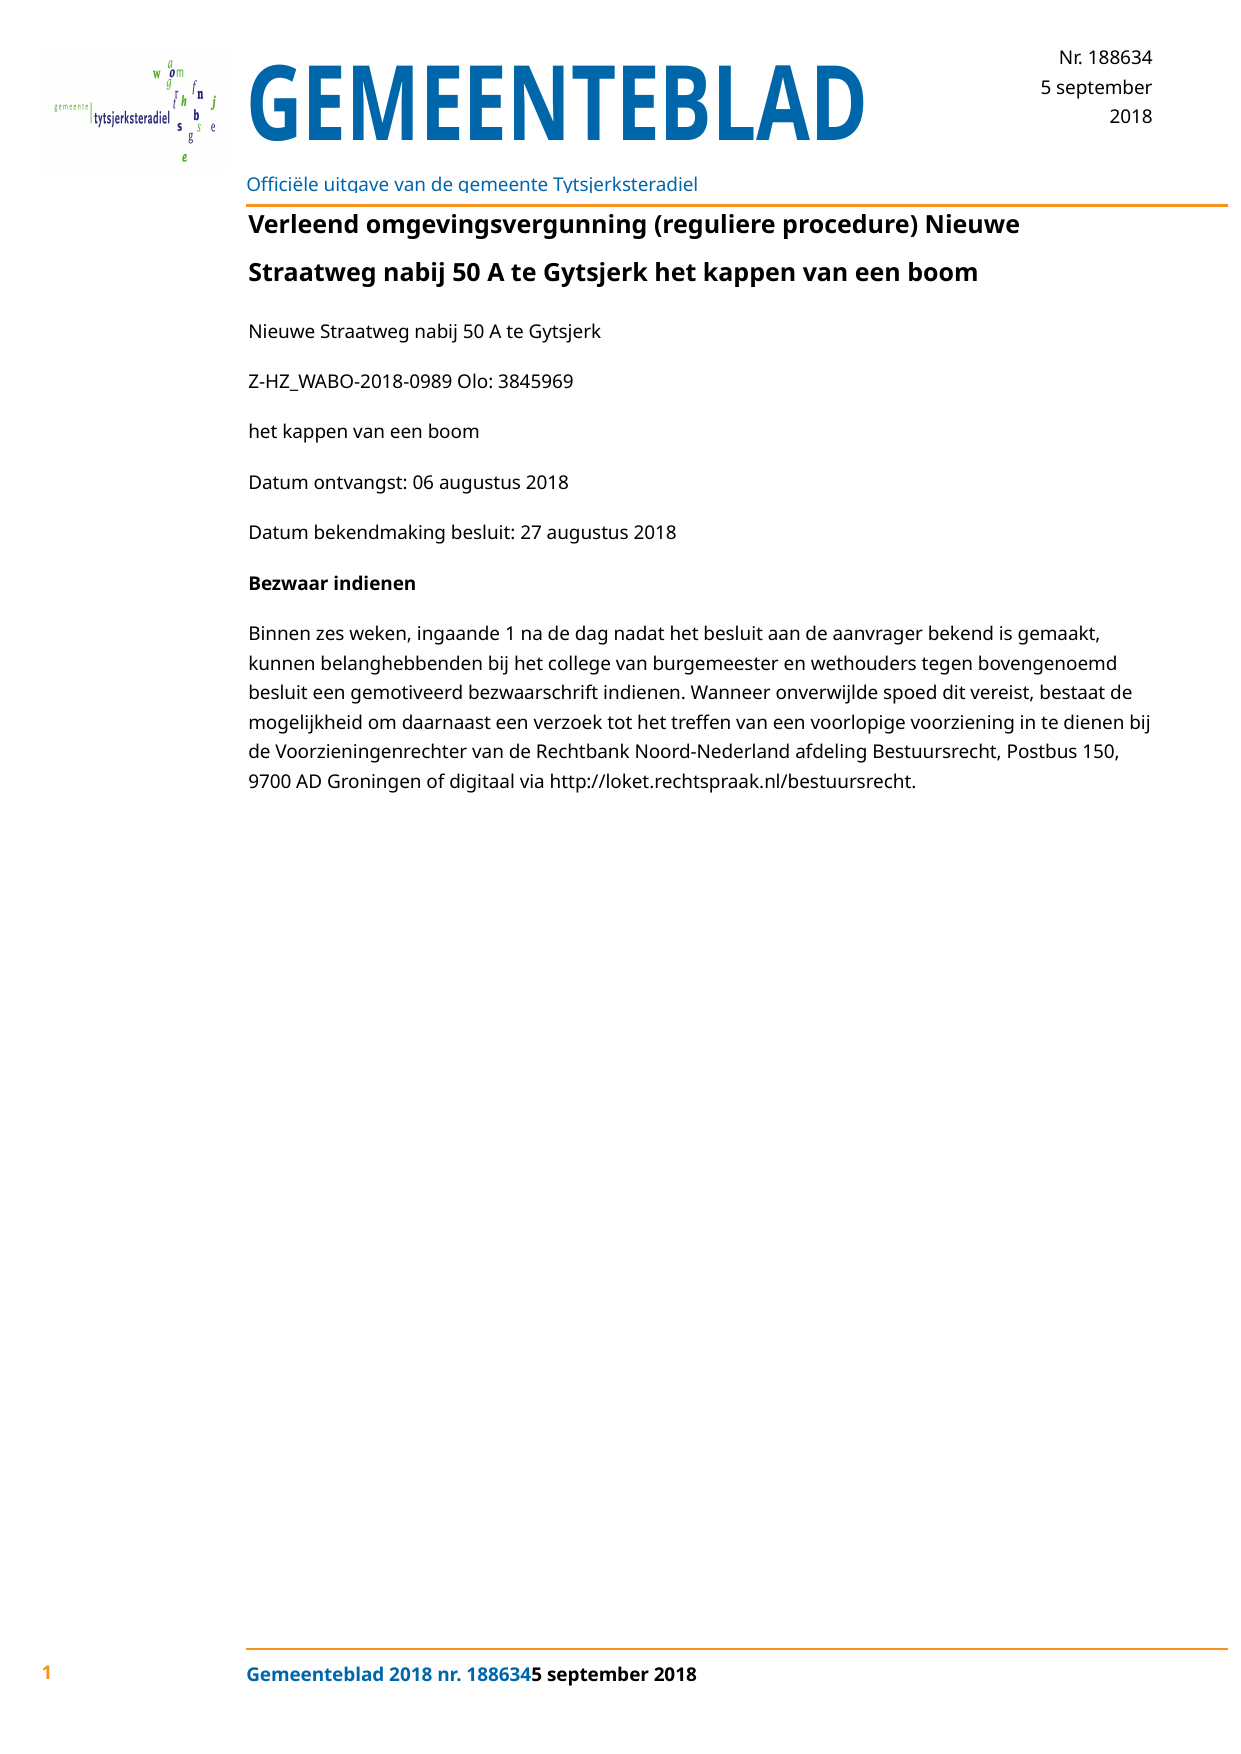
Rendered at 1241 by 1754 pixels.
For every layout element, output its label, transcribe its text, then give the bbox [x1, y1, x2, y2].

text Binnen zes weken, ingaande 1 na de dag nadat het besluit aan de aanvrager bekend is gemaakt, kunnen belanghebbenden bij het college van burgemeester en wethouders tegen bovengenoemd besluit een gemotiveerd bezwaarschrift indienen. Wanneer onverwijlde spoed dit vereist, bestaat de mogelijkheid om daarnaast een verzoek tot het treffen van een voorlopige voorziening in te dienen bij de Voorzieningenrechter van de Rechtbank Noord-Nederland afdeling Bestuursrecht, Postbus 150, 9700 AD Groningen of digitaal via http://loket.rechtspraak.nl/bestuursrecht. [248, 620, 1152, 794]
text Verleend omgevingsvergunning (reguliere procedure) Nieuwe Straatweg nabij 50 A te Gytsjerk het kappen van een boom [248, 207, 1152, 288]
text Nieuwe Straatweg nabij 50 A te Gytsjerk [248, 318, 1152, 344]
picture [41, 47, 231, 172]
text Bezwaar indienen [248, 570, 1152, 596]
text Z-HZ_WABO-2018-0989 Olo: 3845969 [248, 368, 1152, 394]
text Datum bekendmaking besluit: 27 augustus 2018 [248, 519, 1152, 545]
text het kappen van een boom [248, 419, 1152, 444]
text Datum ontvangst: 06 augustus 2018 [248, 469, 1152, 495]
